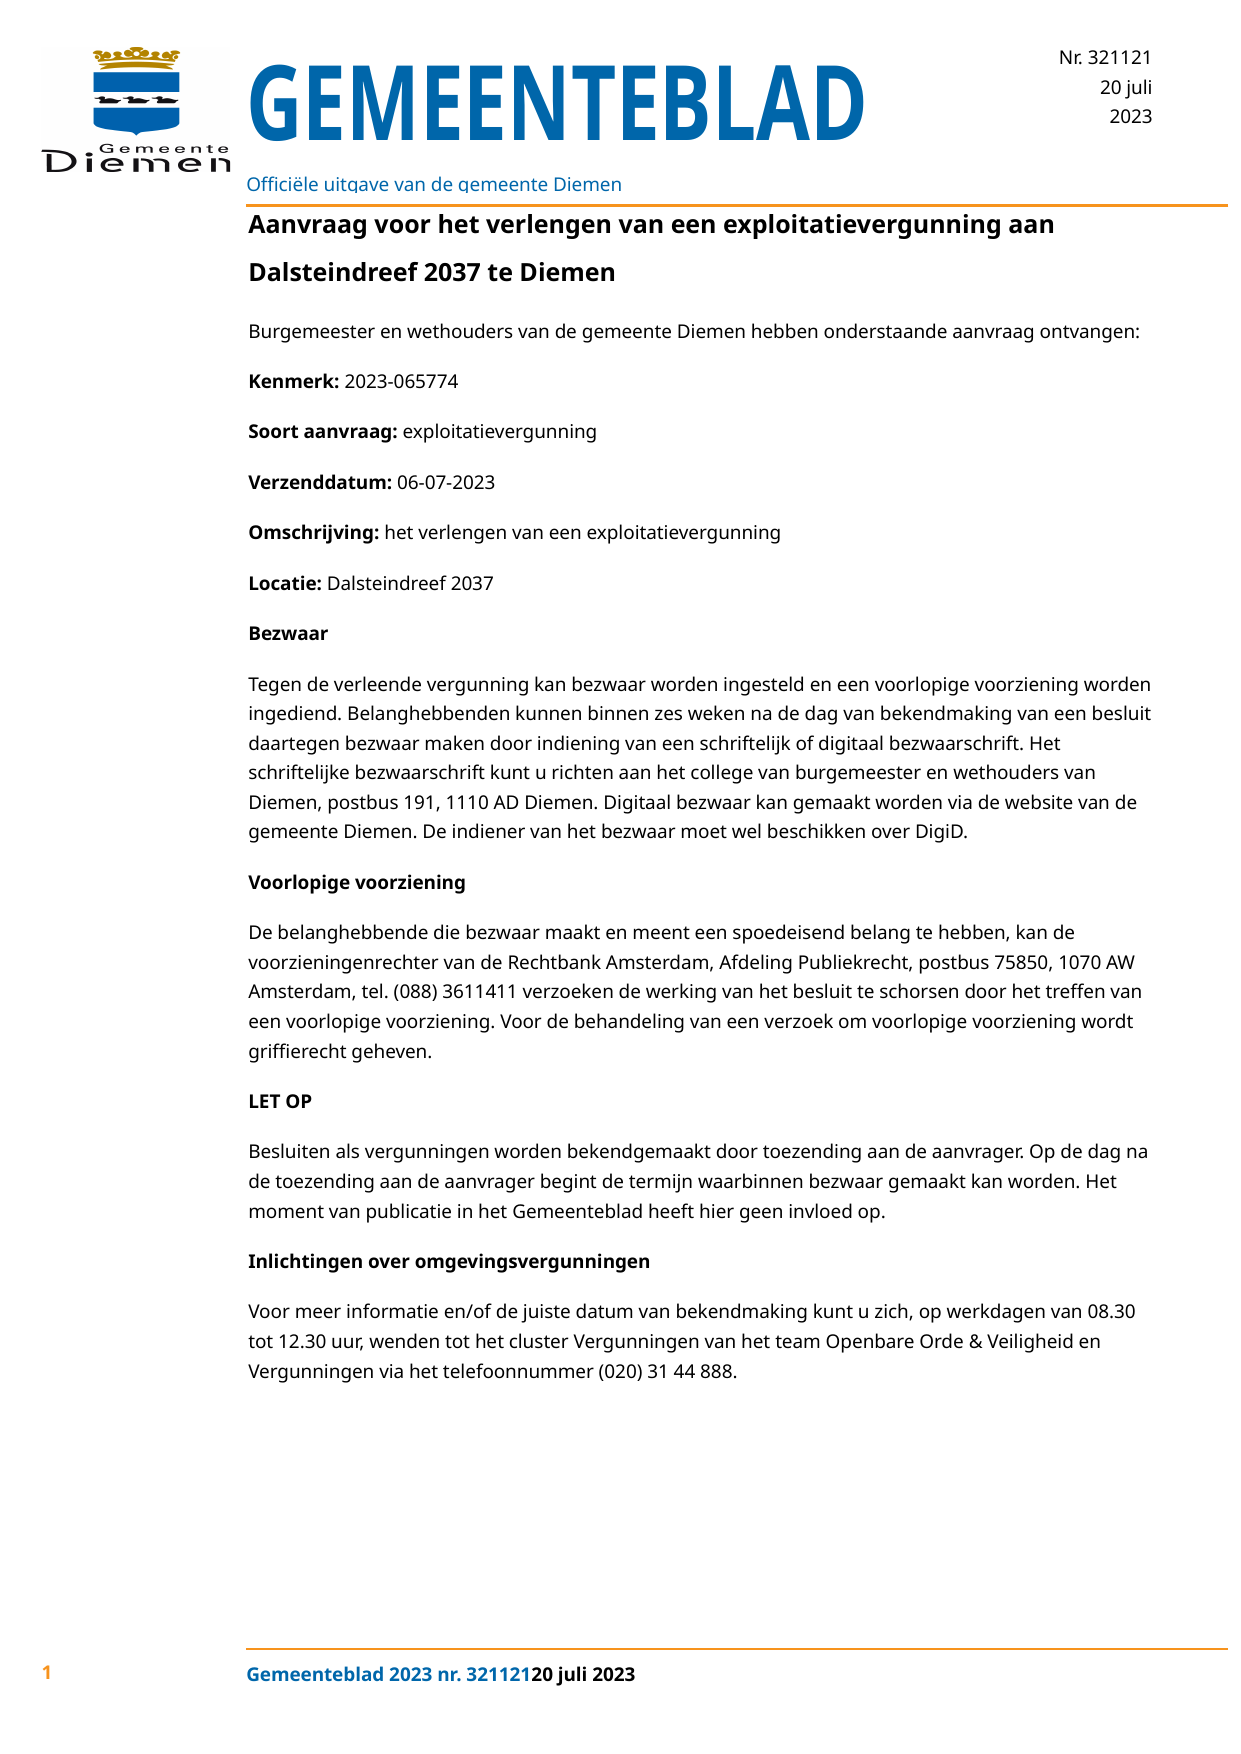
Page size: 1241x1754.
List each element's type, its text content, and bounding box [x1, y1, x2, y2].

text De belanghebbende die bezwaar maakt en meent een spoedeisend belang te hebben, kan de voorzieningenrechter van de Rechtbank Amsterdam, Afdeling Publiekrecht, postbus 75850, 1070 AW Amsterdam, tel. (088) 3611411 verzoeken de werking van het besluit te schorsen door het treffen van een voorlopige voorziening. Voor de behandeling van een verzoek om voorlopige voorziening wordt griffierecht geheven. [248, 919, 1152, 1064]
text Kenmerk: 2023-065774 [248, 368, 1152, 394]
text Aanvraag voor het verlengen van een exploitatievergunning aan Dalsteindreef 2037 te Diemen [248, 207, 1152, 288]
text Besluiten als vergunningen worden bekendgemaakt door toezending aan de aanvrager. Op de dag na de toezending aan de aanvrager begint de termijn waarbinnen bezwaar gemaakt kan worden. Het moment van publicatie in het Gemeenteblad heeft hier geen invloed op. [248, 1139, 1152, 1224]
text Voor meer informatie en/of de juiste datum van bekendmaking kunt u zich, op werkdagen van 08.30 tot 12.30 uur, wenden tot het cluster Vergunningen van het team Openbare Orde & Veiligheid en Vergunningen via het telefoonnummer (020) 31 44 888. [248, 1299, 1152, 1384]
text Inlichtingen over omgevingsvergunningen [248, 1248, 1152, 1274]
text Omschrijving: het verlengen van een exploitatievergunning [248, 519, 1152, 545]
text Locatie: Dalsteindreef 2037 [248, 570, 1152, 596]
picture [41, 47, 231, 172]
text Bezwaar [248, 620, 1152, 646]
text Tegen de verleende vergunning kan bezwaar worden ingesteld en een voorlopige voorziening worden ingediend. Belanghebbenden kunnen binnen zes weken na de dag van bekendmaking van een besluit daartegen bezwaar maken door indiening van een schriftelijk of digitaal bezwaarschrift. Het schriftelijke bezwaarschrift kunt u richten aan het college van burgemeester en wethouders van Diemen, postbus 191, 1110 AD Diemen. Digitaal bezwaar kan gemaakt worden via de website van de gemeente Diemen. De indiener van het bezwaar moet wel beschikken over DigiD. [248, 671, 1152, 844]
text LET OP [248, 1088, 1152, 1114]
text Voorlopige voorziening [248, 869, 1152, 895]
text Verzenddatum: 06-07-2023 [248, 469, 1152, 495]
text Soort aanvraag: exploitatievergunning [248, 419, 1152, 444]
text Burgemeester en wethouders van de gemeente Diemen hebben onderstaande aanvraag ontvangen: [248, 318, 1152, 344]
